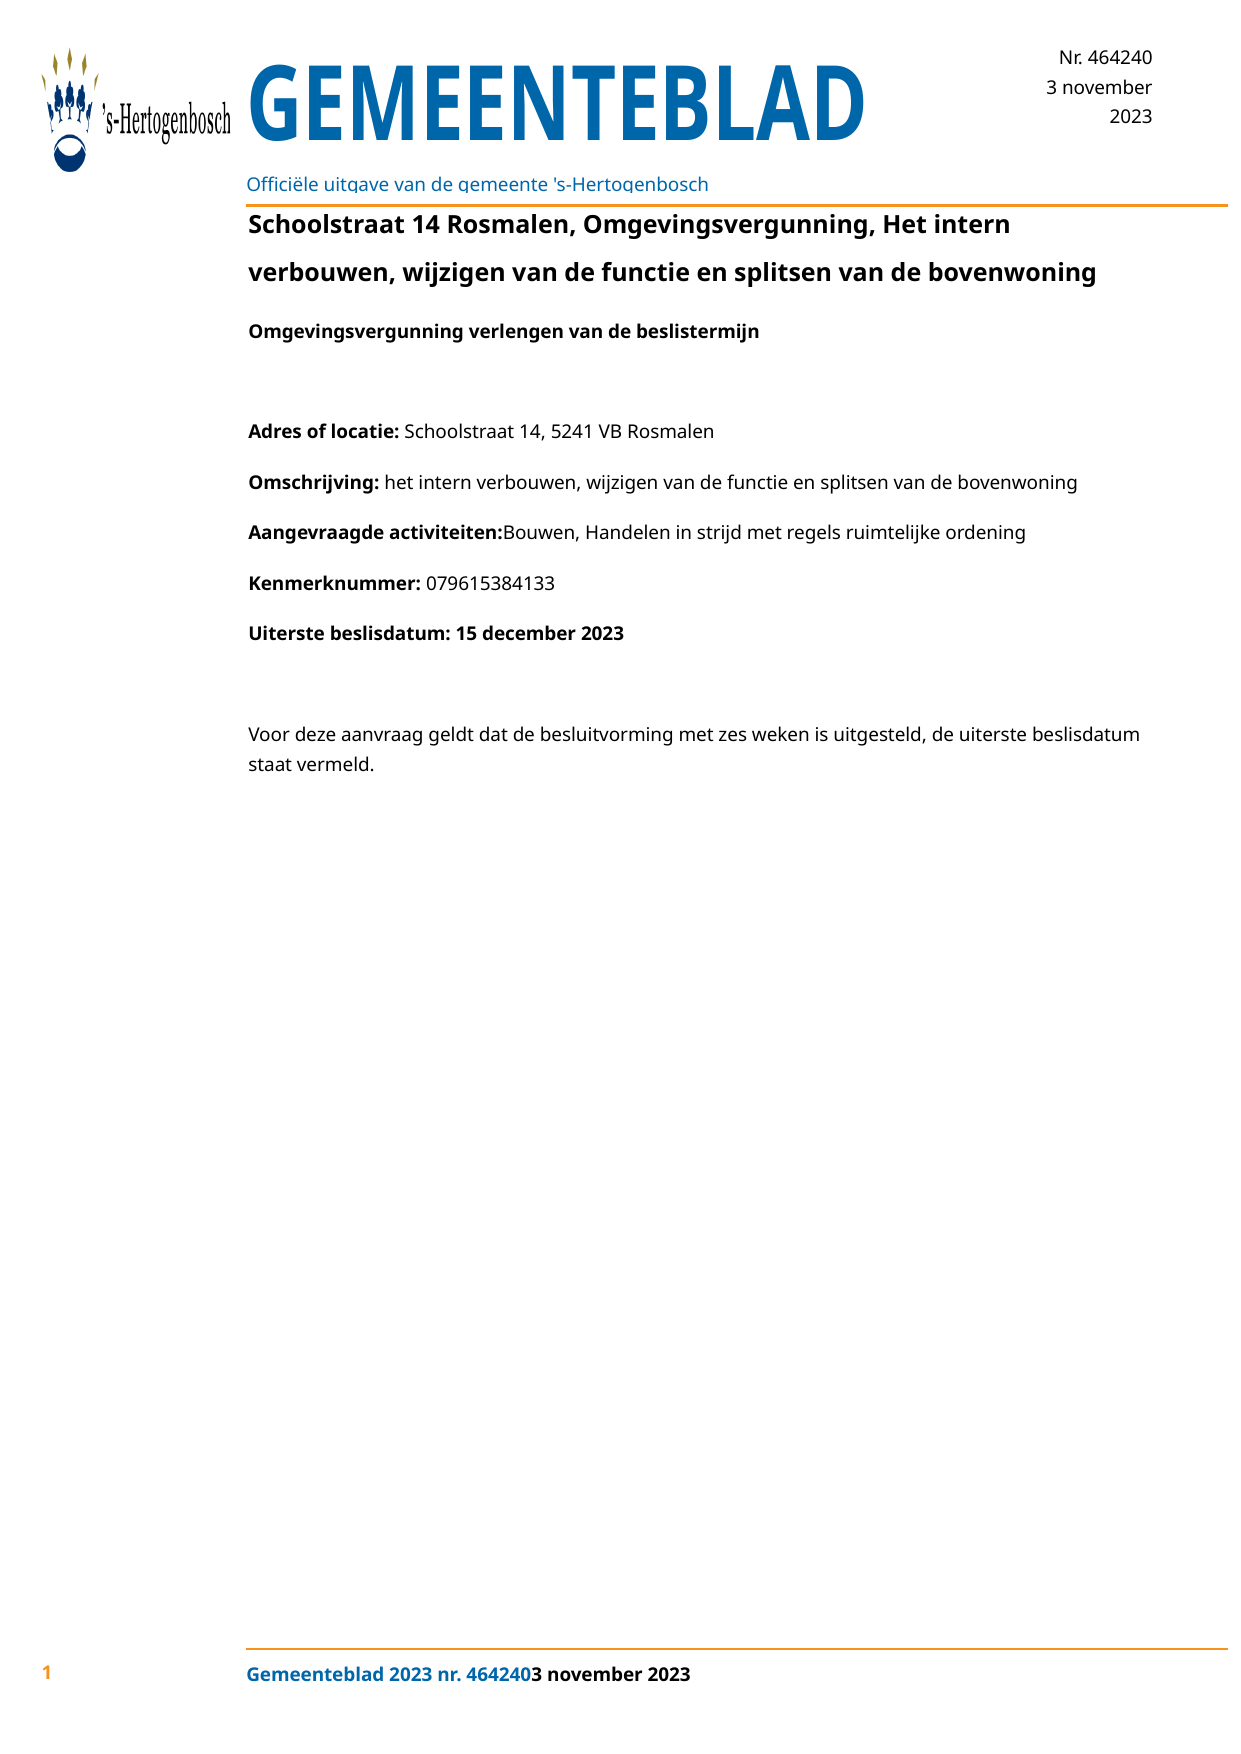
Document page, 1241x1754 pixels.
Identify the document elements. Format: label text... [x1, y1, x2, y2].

text Omschrijving: het intern verbouwen, wijzigen van de functie en splitsen van de bovenwoning [248, 469, 1152, 495]
text Schoolstraat 14 Rosmalen, Omgevingsvergunning, Het intern verbouwen, wijzigen van de functie en splitsen van de bovenwoning [248, 207, 1152, 288]
text Adres of locatie: Schoolstraat 14, 5241 VB Rosmalen [248, 419, 1152, 444]
text Omgevingsvergunning verlengen van de beslistermijn [248, 318, 1152, 344]
text Aangevraagde activiteiten:Bouwen, Handelen in strijd met regels ruimtelijke ordening [248, 519, 1152, 545]
text Kenmerknummer: 079615384133 [248, 570, 1152, 596]
text Uiterste beslisdatum: 15 december 2023 [248, 620, 1152, 646]
picture [41, 47, 231, 172]
text Voor deze aanvraag geldt dat de besluitvorming met zes weken is uitgesteld, de uiterste beslisdatum staat vermeld. [248, 721, 1152, 777]
